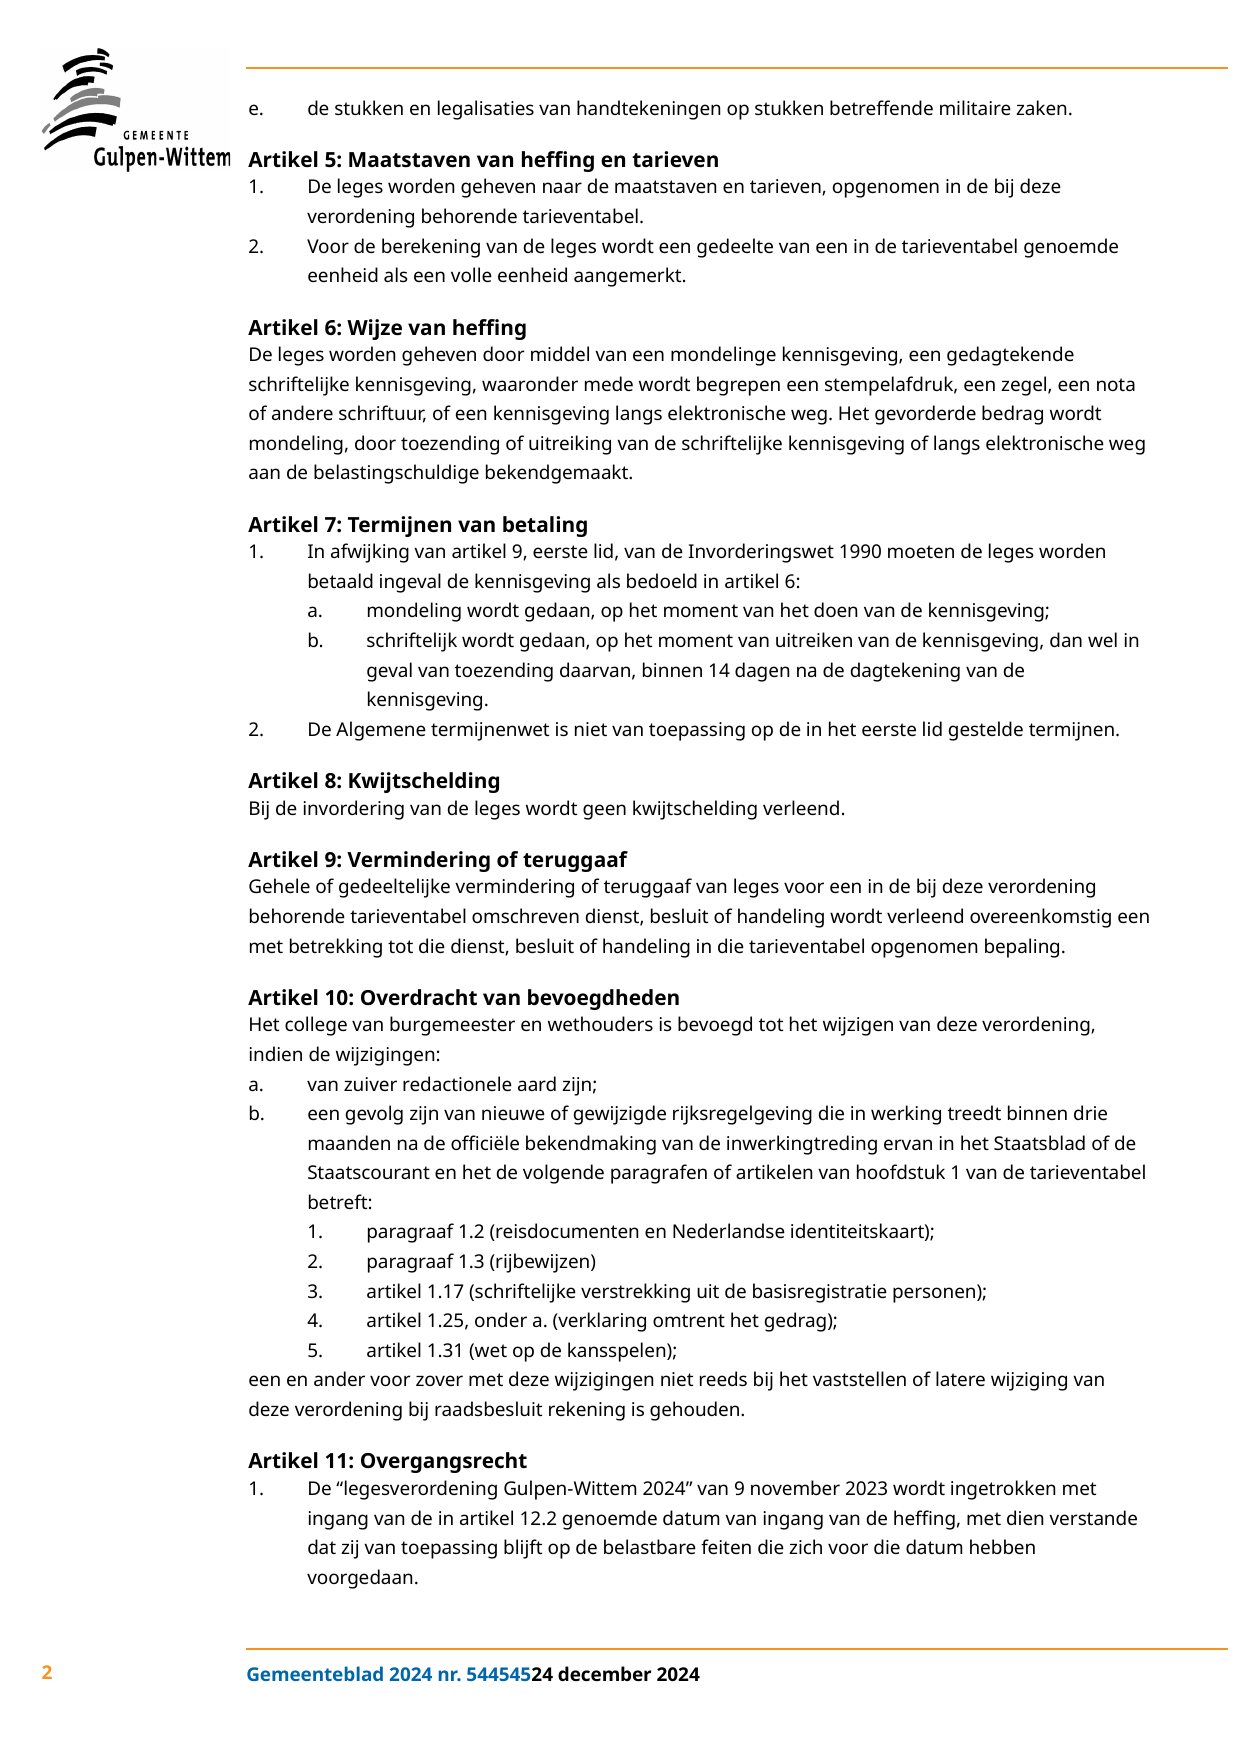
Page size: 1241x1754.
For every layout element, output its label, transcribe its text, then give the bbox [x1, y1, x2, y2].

text een en ander voor zover met deze wijzigingen niet reeds bij het vaststellen of latere wijziging van deze verordening bij raadsbesluit rekening is gehouden. [248, 1367, 1152, 1422]
list De “legesverordening Gulpen-Wittem 2024” van 9 november 2023 wordt ingetrokken met ingang van de in artikel 12.2 genoemde datum van ingang van de heffing, met dien verstande dat zij van toepassing blijft op de belastbare feiten die zich voor die datum hebben voorgedaan. [248, 1475, 1152, 1589]
text Bij de invordering van de leges wordt geen kwijtschelding verleend. [248, 795, 1152, 821]
text Gehele of gedeeltelijke vermindering of teruggaaf van leges voor een in de bij deze verordening behorende tarieventabel omschreven dienst, besluit of handeling wordt verleend overeenkomstig een met betrekking tot die dienst, besluit of handeling in die tarieventabel opgenomen bepaling. [248, 874, 1152, 958]
text Artikel 6: Wijze van heffing [248, 313, 1152, 341]
text Artikel 11: Overgangsrecht [248, 1447, 1152, 1475]
text Artikel 7: Termijnen van betaling [248, 510, 1152, 538]
list In afwijking van artikel 9, eerste lid, van de Invorderingswet 1990 moeten de leges worden betaald ingeval de kennisgeving als bedoeld in artikel 6: [248, 538, 1152, 594]
list artikel 1.31 (wet op de kansspelen); [307, 1337, 1152, 1363]
text Artikel 5: Maatstaven van heffing en tarieven [248, 145, 1152, 174]
picture [41, 47, 231, 172]
list artikel 1.17 (schriftelijke verstrekking uit de basisregistratie personen); [307, 1278, 1152, 1304]
text Het college van burgemeester en wethouders is bevoegd tot het wijzigen van deze verordening, indien de wijzigingen: [248, 1012, 1152, 1067]
list mondeling wordt gedaan, op het moment van het doen van de kennisgeving; [307, 598, 1152, 623]
list schriftelijk wordt gedaan, op het moment van uitreiken van de kennisgeving, dan wel in geval van toezending daarvan, binnen 14 dagen na de dagtekening van de kennisgeving. [307, 627, 1152, 712]
list De leges worden geheven naar de maatstaven en tarieven, opgenomen in de bij deze verordening behorende tarieventabel. [248, 174, 1152, 229]
list van zuiver redactionele aard zijn; [248, 1071, 1152, 1097]
list paragraaf 1.3 (rijbewijzen) [307, 1248, 1152, 1274]
text Artikel 10: Overdracht van bevoegdheden [248, 983, 1152, 1012]
list Voor de berekening van de leges wordt een gedeelte van een in de tarieventabel genoemde eenheid als een volle eenheid aangemerkt. [248, 233, 1152, 288]
text De leges worden geheven door middel van een mondelinge kennisgeving, een gedagtekende schriftelijke kennisgeving, waaronder mede wordt begrepen een stempelafdruk, een zegel, een nota of andere schriftuur, of een kennisgeving langs elektronische weg. Het gevorderde bedrag wordt mondeling, door toezending of uitreiking van de schriftelijke kennisgeving of langs elektronische weg aan de belastingschuldige bekendgemaakt. [248, 341, 1152, 485]
list artikel 1.25, onder a. (verklaring omtrent het gedrag); [307, 1307, 1152, 1333]
text Artikel 8: Kwijtschelding [248, 766, 1152, 795]
list paragraaf 1.2 (reisdocumenten en Nederlandse identiteitskaart); [307, 1219, 1152, 1244]
list de stukken en legalisaties van handtekeningen op stukken betreffende militaire zaken. [248, 95, 1152, 121]
list De Algemene termijnenwet is niet van toepassing op de in het eerste lid gestelde termijnen. [248, 716, 1152, 742]
list een gevolg zijn van nieuwe of gewijzigde rijksregelgeving die in werking treedt binnen drie maanden na de officiële bekendmaking van de inwerkingtreding ervan in het Staatsblad of de Staatscourant en het de volgende paragrafen of artikelen van hoofdstuk 1 van de tarieventabel betreft: [248, 1100, 1152, 1215]
text Artikel 9: Vermindering of teruggaaf [248, 845, 1152, 874]
